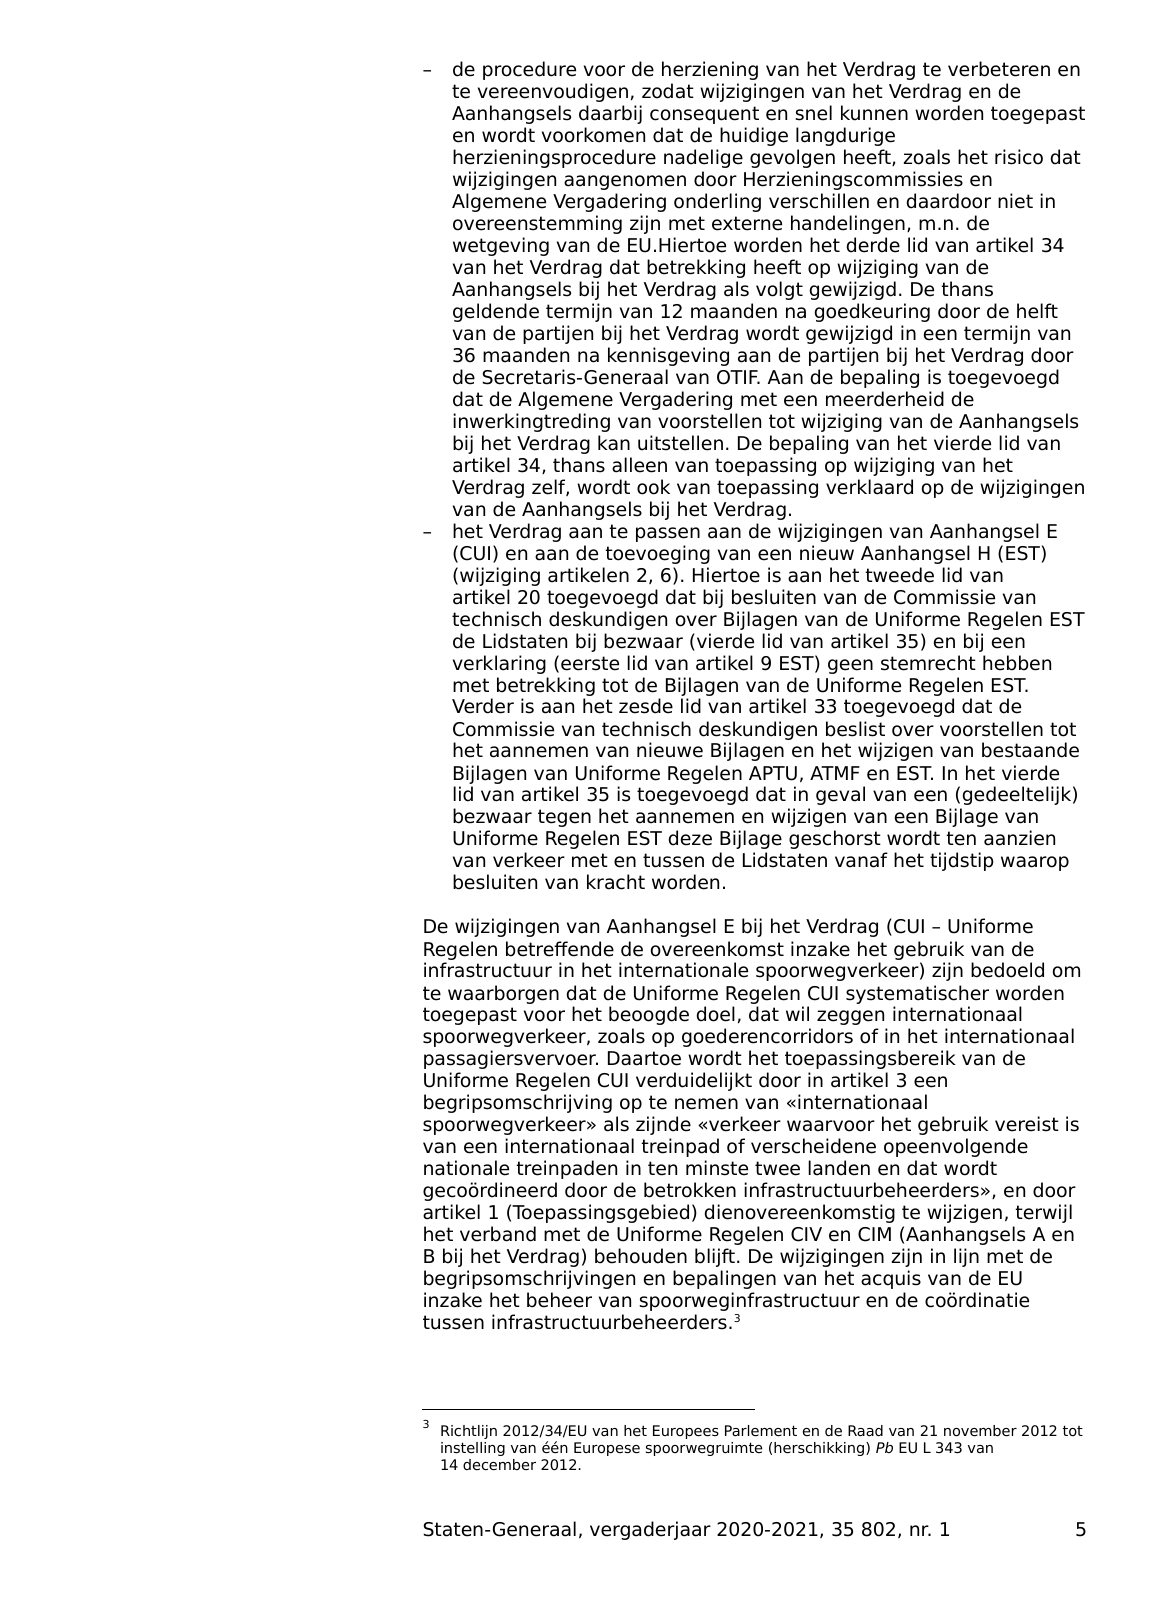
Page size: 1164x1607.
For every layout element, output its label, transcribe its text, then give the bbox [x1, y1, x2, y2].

text – het Verdrag aan te passen aan de wijzigingen van Aanhangsel E (CUI) en aan de toevoeging van een nieuw Aanhangsel H (EST) (wijziging artikelen 2, 6). Hiertoe is aan het tweede lid van artikel 20 toegevoegd dat bij besluiten van de Commissie van technisch deskundigen over Bijlagen van de Uniforme Regelen EST de Lidstaten bij bezwaar (vierde lid van artikel 35) en bij een verklaring (eerste lid van artikel 9 EST) geen stemrecht hebben met betrekking tot de Bijlagen van de Uniforme Regelen EST. Verder is aan het zesde lid van artikel 33 toegevoegd dat de Commissie van technisch deskundigen beslist over voorstellen tot het aannemen van nieuwe Bijlagen en het wijzigen van bestaande Bijlagen van Uniforme Regelen APTU, ATMF en EST. In het vierde lid van artikel 35 is toegevoegd dat in geval van een (gedeeltelijk) bezwaar tegen het aannemen en wijzigen van een Bijlage van Uniforme Regelen EST deze Bijlage geschorst wordt ten aanzien van verkeer met en tussen de Lidstaten vanaf het tijdstip waarop besluiten van kracht worden. [422, 521, 1087, 894]
text – de procedure voor de herziening van het Verdrag te verbeteren en te vereenvoudigen, zodat wijzigingen van het Verdrag en de Aanhangsels daarbij consequent en snel kunnen worden toegepast en wordt voorkomen dat de huidige langdurige herzieningsprocedure nadelige gevolgen heeft, zoals het risico dat wijzigingen aangenomen door Herzieningscommissies en Algemene Vergadering onderling verschillen en daardoor niet in overeenstemming zijn met externe handelingen, m.n. de wetgeving van de EU.Hiertoe worden het derde lid van artikel 34 van het Verdrag dat betrekking heeft op wijziging van de Aanhangsels bij het Verdrag als volgt gewijzigd. De thans geldende termijn van 12 maanden na goedkeuring door de helft van de partijen bij het Verdrag wordt gewijzigd in een termijn van 36 maanden na kennisgeving aan de partijen bij het Verdrag door de Secretaris-Generaal van OTIF. Aan de bepaling is toegevoegd dat de Algemene Vergadering met een meerderheid de inwerkingtreding van voorstellen tot wijziging van de Aanhangsels bij het Verdrag kan uitstellen. De bepaling van het vierde lid van artikel 34, thans alleen van toepassing op wijziging van het Verdrag zelf, wordt ook van toepassing verklaard op de wijzigingen van de Aanhangsels bij het Verdrag. [422, 59, 1087, 521]
text De wijzigingen van Aanhangsel E bij het Verdrag (CUI – Uniforme Regelen betreffende de overeenkomst inzake het gebruik van de infrastructuur in het internationale spoorwegverkeer) zijn bedoeld om te waarborgen dat de Uniforme Regelen CUI systematischer worden toegepast voor het beoogde doel, dat wil zeggen internationaal spoorwegverkeer, zoals op goederencorridors of in het internationaal passagiersvervoer. Daartoe wordt het toepassingsbereik van de Uniforme Regelen CUI verduidelijkt door in artikel 3 een begripsomschrijving op te nemen van «internationaal spoorwegverkeer» als zijnde «verkeer waarvoor het gebruik vereist is van een internationaal treinpad of verscheidene opeenvolgende nationale treinpaden in ten minste twee landen en dat wordt gecoördineerd door de betrokken infrastructuurbeheerders», en door artikel 1 (Toepassingsgebied) dienovereenkomstig te wijzigen, terwijl het verband met de Uniforme Regelen CIV en CIM (Aanhangsels A en B bij het Verdrag) behouden blijft. De wijzigingen zijn in lijn met de begripsomschrijvingen en bepalingen van het acquis van de EU inzake het beheer van spoorweginfrastructuur en de coördinatie tussen infrastructuurbeheerders. [422, 916, 1087, 1334]
text Richtlijn 2012/34/EU van het Europees Parlement en de Raad van 21 november 2012 tot instelling van één Europese spoorwegruimte (herschikking) Pb EU L 343 van 14 december 2012. [422, 1418, 1087, 1474]
